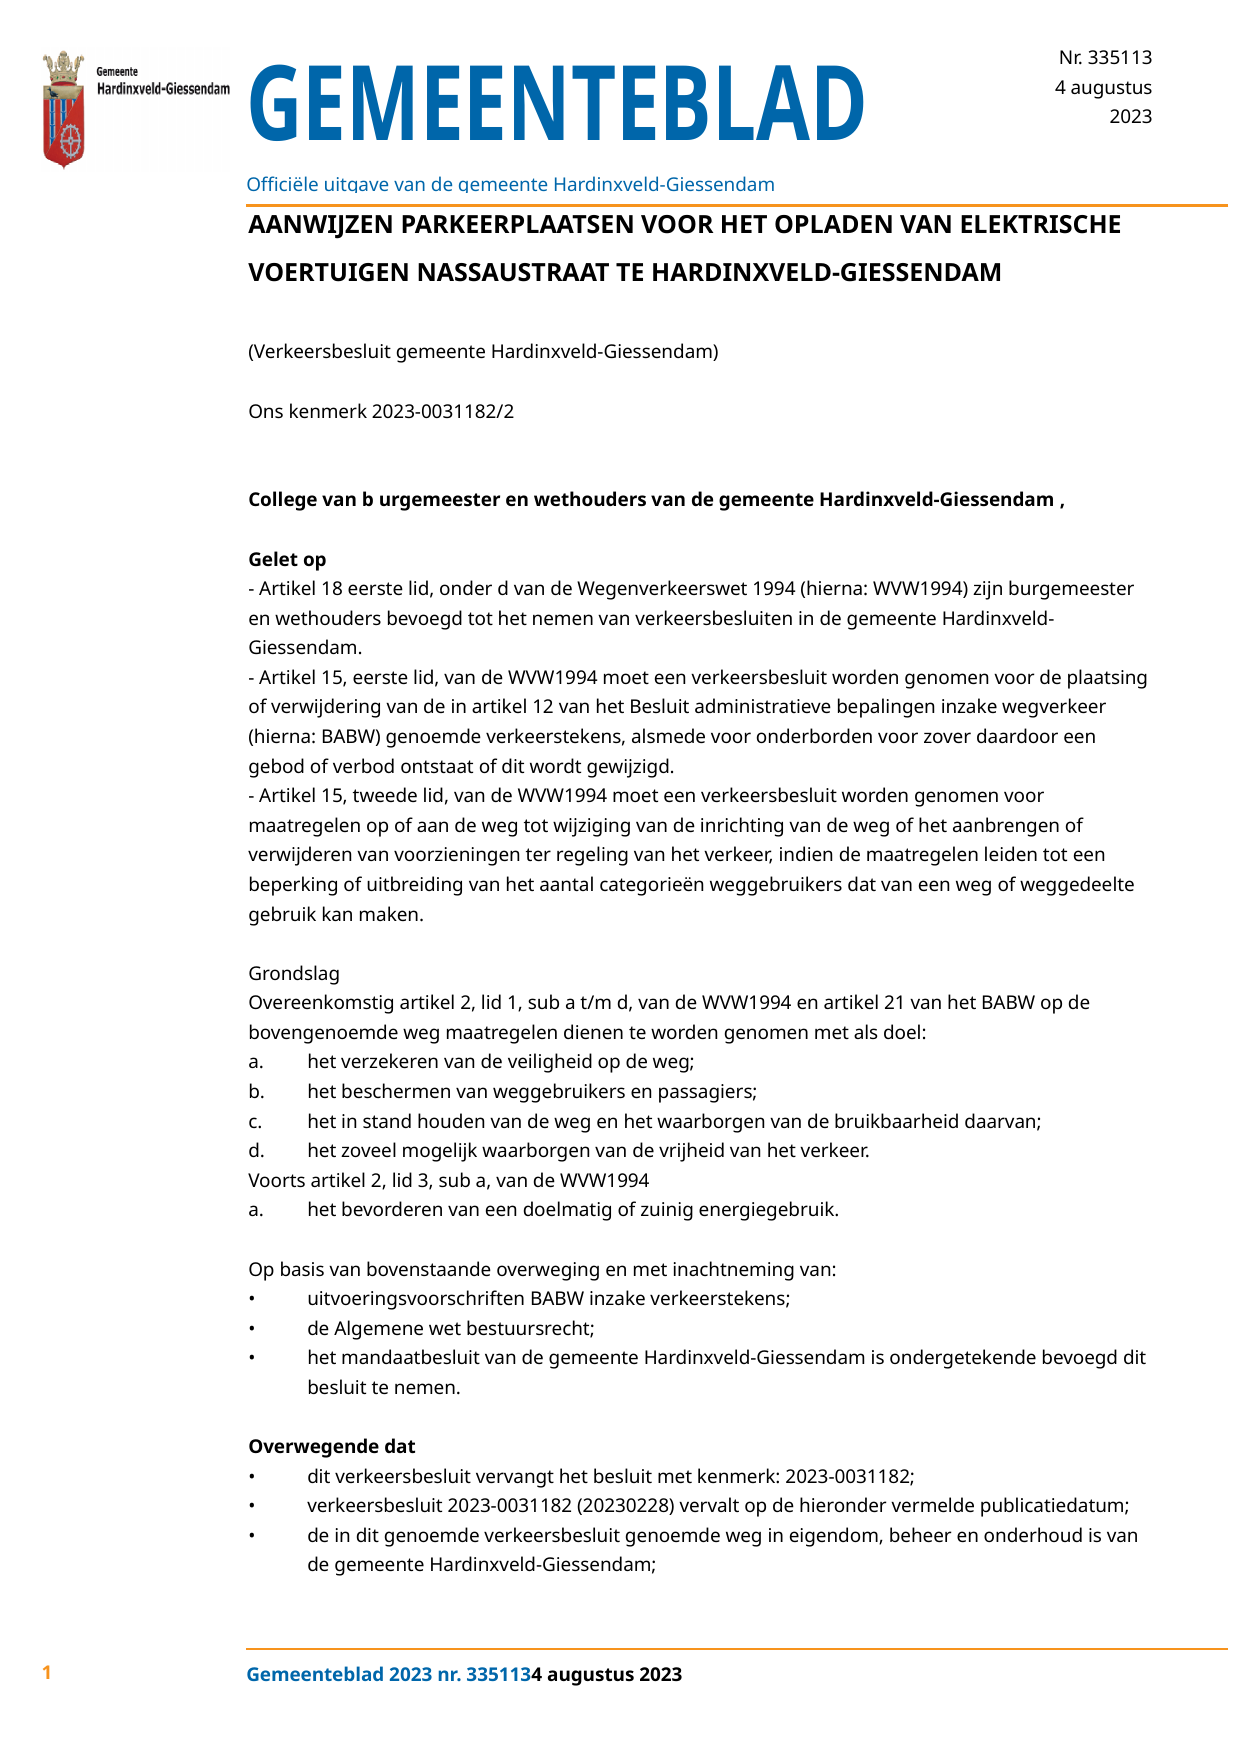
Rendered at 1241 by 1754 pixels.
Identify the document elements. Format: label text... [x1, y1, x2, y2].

list de Algemene wet bestuursrecht; [248, 1315, 1152, 1341]
text Ons kenmerk 2023-0031182/2 [248, 398, 1152, 423]
text - Artikel 15, tweede lid, van de WVW1994 moet een verkeersbesluit worden genomen voor maatregelen op of aan de weg tot wijziging van de inrichting van de weg of het aanbrengen of verwijderen van voorzieningen ter regeling van het verkeer, indien de maatregelen leiden tot een beperking of uitbreiding van het aantal categorieën weggebruikers dat van een weg of weggedeelte gebruik kan maken. [248, 782, 1152, 926]
picture [41, 47, 231, 172]
text Gelet op [248, 546, 1152, 571]
list uitvoeringsvoorschriften BABW inzake verkeerstekens; [248, 1285, 1152, 1311]
text Overeenkomstig artikel 2, lid 1, sub a t/m d, van de WVW1994 en artikel 21 van het BABW op de bovengenoemde weg maatregelen dienen te worden genomen met als doel: [248, 989, 1152, 1045]
text (Verkeersbesluit gemeente Hardinxveld-Giessendam) [248, 339, 1152, 364]
list het verzekeren van de veiligheid op de weg; [248, 1049, 1152, 1074]
list het mandaatbesluit van de gemeente Hardinxveld-Giessendam is ondergetekende bevoegd dit besluit te nemen. [248, 1344, 1152, 1400]
text AANWIJZEN PARKEERPLAATSEN VOOR HET OPLADEN VAN ELEKTRISCHE VOERTUIGEN NASSAUSTRAAT TE HARDINXVELD-GIESSENDAM [248, 207, 1152, 288]
text Op basis van bovenstaande overweging en met inachtneming van: [248, 1256, 1152, 1281]
list dit verkeersbesluit vervangt het besluit met kenmerk: 2023-0031182; [248, 1463, 1152, 1488]
list het bevorderen van een doelmatig of zuinig energiegebruik. [248, 1197, 1152, 1222]
text - Artikel 15, eerste lid, van de WVW1994 moet een verkeersbesluit worden genomen voor de plaatsing of verwijdering van de in artikel 12 van het Besluit administratieve bepalingen inzake wegverkeer (hierna: BABW) genoemde verkeerstekens, alsmede voor onderborden voor zover daardoor een gebod of verbod ontstaat of dit wordt gewijzigd. [248, 664, 1152, 778]
list het beschermen van weggebruikers en passagiers; [248, 1078, 1152, 1104]
text Voorts artikel 2, lid 3, sub a, van de WVW1994 [248, 1167, 1152, 1193]
text Overwegende dat [248, 1433, 1152, 1459]
list verkeersbesluit 2023-0031182 (20230228) vervalt op de hieronder vermelde publicatiedatum; [248, 1492, 1152, 1518]
text College van b urgemeester en wethouders van de gemeente Hardinxveld-Giessendam , [248, 487, 1152, 512]
list het zoveel mogelijk waarborgen van de vrijheid van het verkeer. [248, 1137, 1152, 1163]
list de in dit genoemde verkeersbesluit genoemde weg in eigendom, beheer en onderhoud is van de gemeente Hardinxveld-Giessendam; [248, 1522, 1152, 1577]
text - Artikel 18 eerste lid, onder d van de Wegenverkeerswet 1994 (hierna: WVW1994) zijn burgemeester en wethouders bevoegd tot het nemen van verkeersbesluiten in de gemeente Hardinxveld-Giessendam. [248, 575, 1152, 660]
list het in stand houden van de weg en het waarborgen van de bruikbaarheid daarvan; [248, 1108, 1152, 1133]
text Grondslag [248, 960, 1152, 986]
